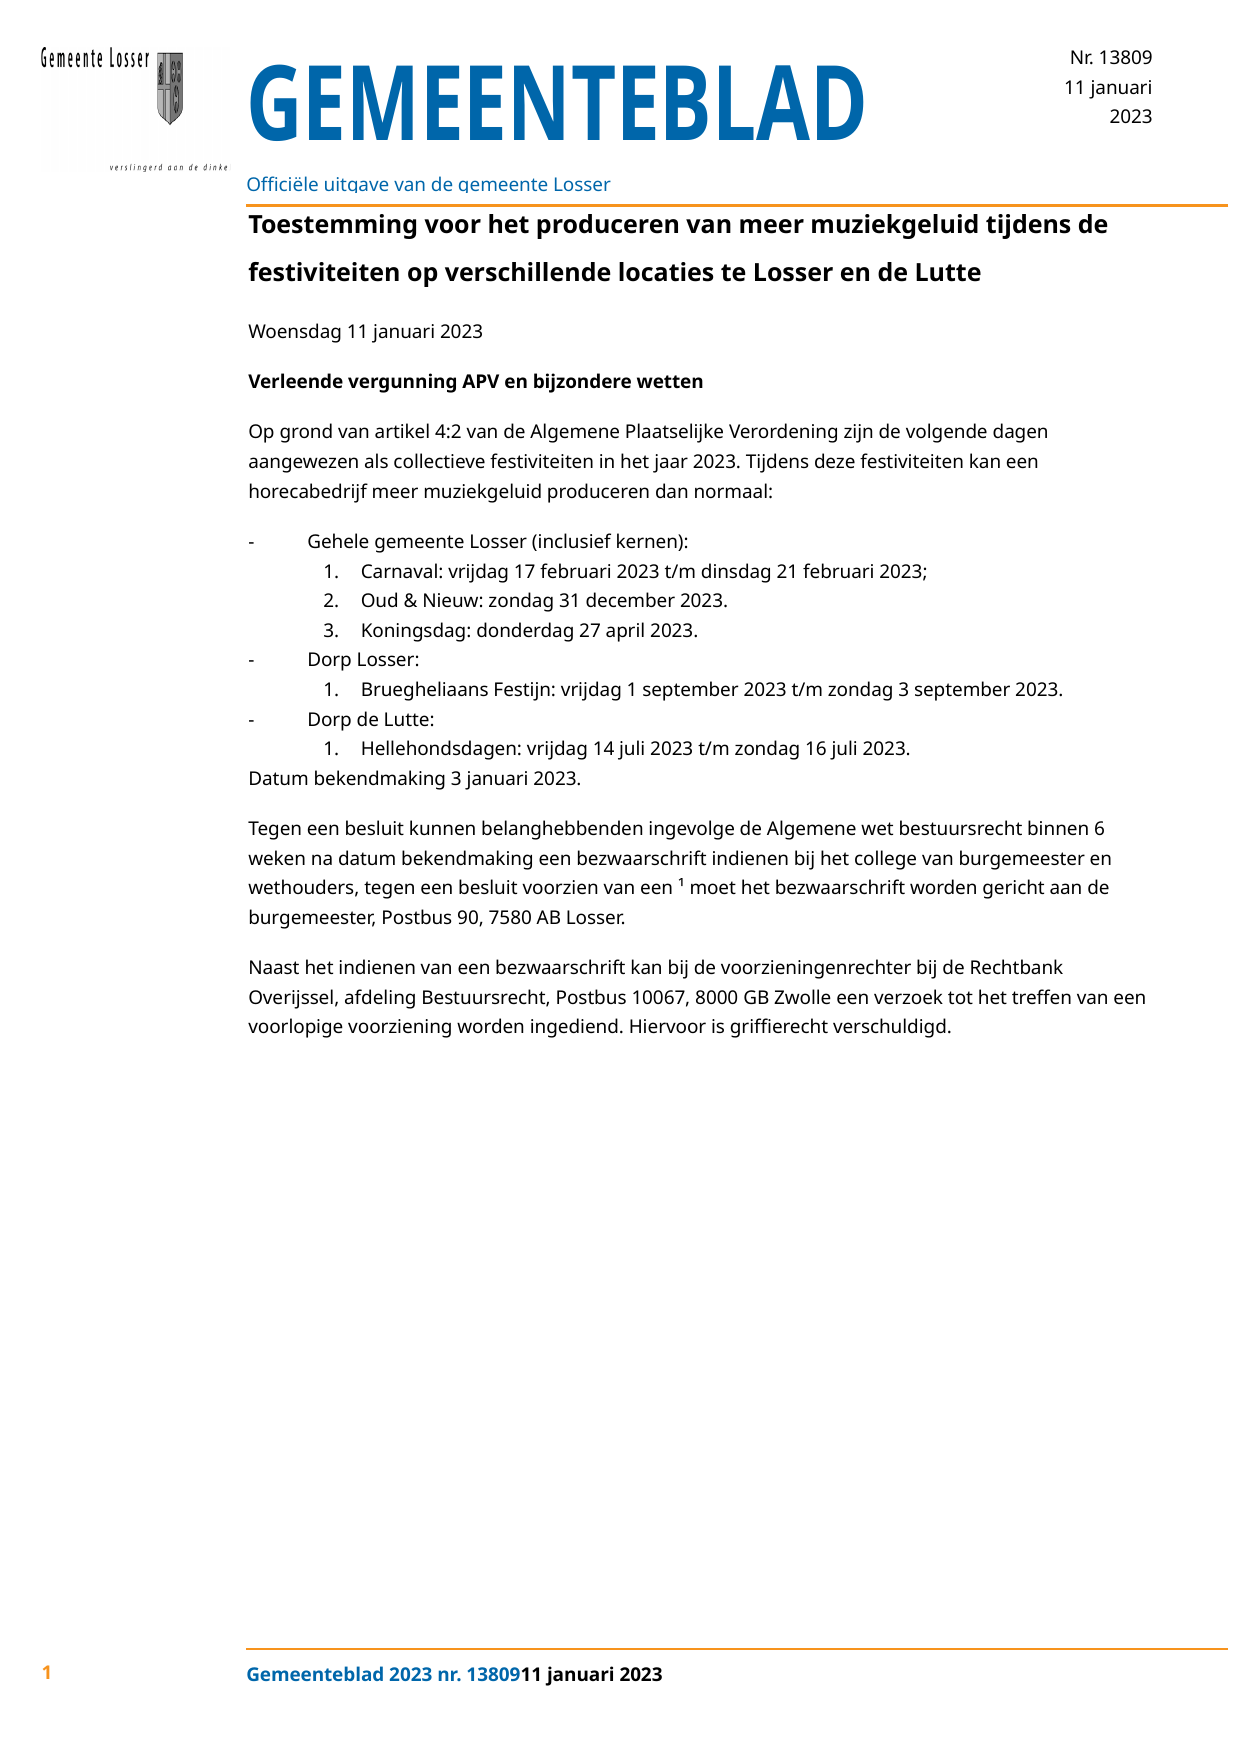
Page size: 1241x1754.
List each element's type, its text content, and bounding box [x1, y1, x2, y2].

list Koningsdag: donderdag 27 april 2023. [323, 617, 1152, 643]
list Hellehondsdagen: vrijdag 14 juli 2023 t/m zondag 16 juli 2023. [323, 735, 1152, 761]
text Tegen een besluit kunnen belanghebbenden ingevolge de Algemene wet bestuursrecht binnen 6 weken na datum bekendmaking een bezwaarschrift indienen bij het college van burgemeester en wethouders, tegen een besluit voorzien van een ¹ moet het bezwaarschrift worden gericht aan de burgemeester, Postbus 90, 7580 AB Losser. [248, 815, 1152, 930]
text Verleende vergunning APV en bijzondere wetten [248, 368, 1152, 394]
list Dorp Losser: [248, 647, 1152, 672]
text Toestemming voor het produceren van meer muziekgeluid tijdens de festiviteiten op verschillende locaties te Losser en de Lutte [248, 207, 1152, 288]
text Naast het indienen van een bezwaarschrift kan bij de voorzieningenrechter bij de Rechtbank Overijssel, afdeling Bestuursrecht, Postbus 10067, 8000 GB Zwolle een verzoek tot het treffen van een voorlopige voorziening worden ingediend. Hiervoor is griffierecht verschuldigd. [248, 954, 1152, 1039]
picture [41, 47, 231, 172]
list Bruegheliaans Festijn: vrijdag 1 september 2023 t/m zondag 3 september 2023. [323, 676, 1152, 702]
text Datum bekendmaking 3 januari 2023. [248, 765, 1152, 791]
list Dorp de Lutte: [248, 706, 1152, 732]
list Carnaval: vrijdag 17 februari 2023 t/m dinsdag 21 februari 2023; [323, 558, 1152, 584]
list Gehele gemeente Losser (inclusief kernen): [248, 528, 1152, 554]
text Woensdag 11 januari 2023 [248, 318, 1152, 344]
list Oud & Nieuw: zondag 31 december 2023. [323, 587, 1152, 613]
text Op grond van artikel 4:2 van de Algemene Plaatselijke Verordening zijn de volgende dagen aangewezen als collectieve festiviteiten in het jaar 2023. Tijdens deze festiviteiten kan een horecabedrijf meer muziekgeluid produceren dan normaal: [248, 419, 1152, 504]
